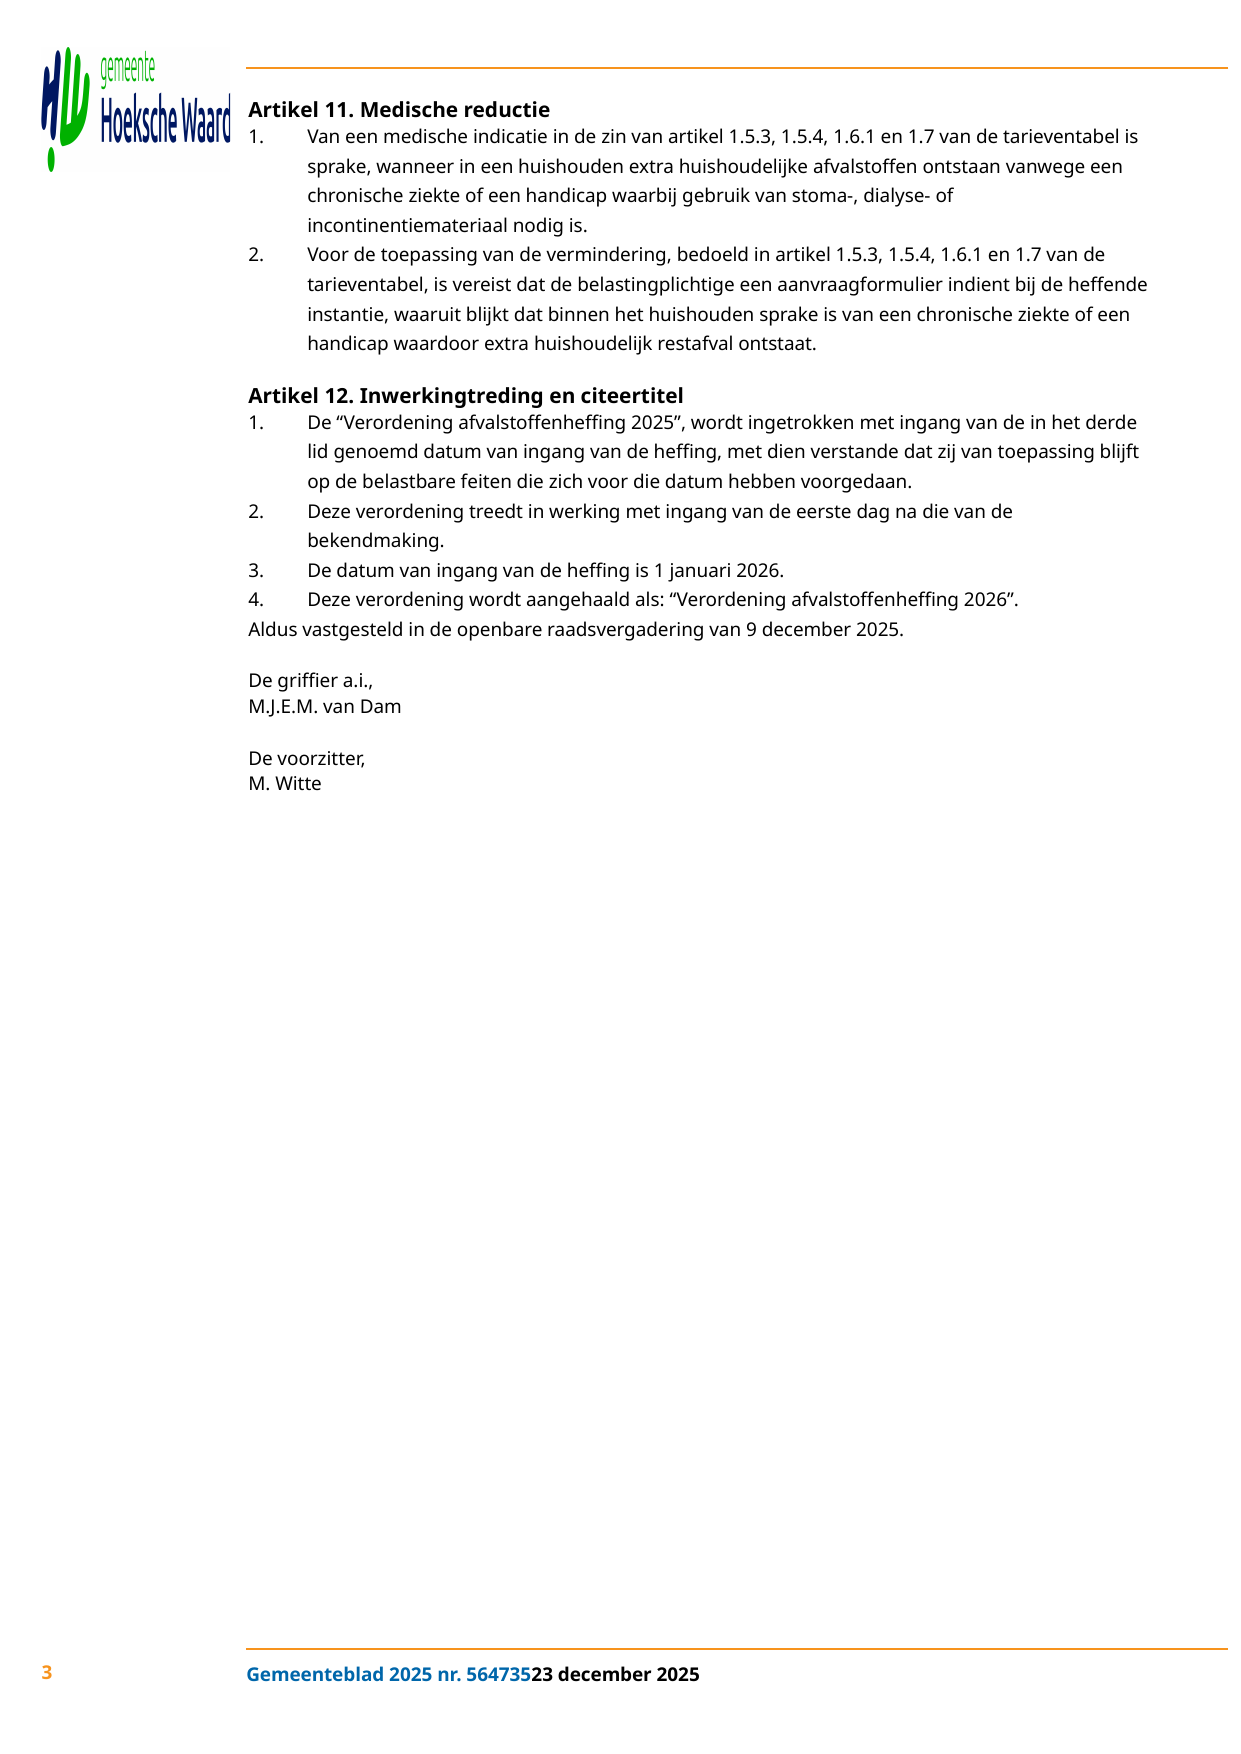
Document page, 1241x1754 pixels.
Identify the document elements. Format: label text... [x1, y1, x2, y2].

text Aldus vastgesteld in de openbare raadsvergadering van 9 december 2025. [248, 616, 1152, 642]
list Van een medische indicatie in de zin van artikel 1.5.3, 1.5.4, 1.6.1 en 1.7 van de tarieventabel is sprake, wanneer in een huishouden extra huishoudelijke afvalstoffen ontstaan vanwege een chronische ziekte of een handicap waarbij gebruik van stoma-, dialyse- of incontinentiemateriaal nodig is. [248, 123, 1152, 238]
text M. Witte [248, 771, 1152, 796]
text M.J.E.M. van Dam [248, 693, 1152, 719]
text De griffier a.i., [248, 668, 1152, 693]
list Deze verordening treedt in werking met ingang van de eerste dag na die van de bekendmaking. [248, 498, 1152, 553]
text Artikel 12. Inwerkingtreding en citeertitel [248, 381, 1152, 409]
picture [41, 47, 231, 172]
list De datum van ingang van de heffing is 1 januari 2026. [248, 557, 1152, 583]
list Voor de toepassing van de vermindering, bedoeld in artikel 1.5.3, 1.5.4, 1.6.1 en 1.7 van de tarieventabel, is vereist dat de belastingplichtige een aanvraagformulier indient bij de heffende instantie, waaruit blijkt dat binnen het huishouden sprake is van een chronische ziekte of een handicap waardoor extra huishoudelijk restafval ontstaat. [248, 242, 1152, 356]
text Artikel 11. Medische reductie [248, 95, 1152, 123]
list De “Verordening afvalstoffenheffing 2025”, wordt ingetrokken met ingang van de in het derde lid genoemd datum van ingang van de heffing, met dien verstande dat zij van toepassing blijft op de belastbare feiten die zich voor die datum hebben voorgedaan. [248, 409, 1152, 494]
list Deze verordening wordt aangehaald als: “Verordening afvalstoffenheffing 2026”. [248, 587, 1152, 612]
text De voorzitter, [248, 745, 1152, 771]
